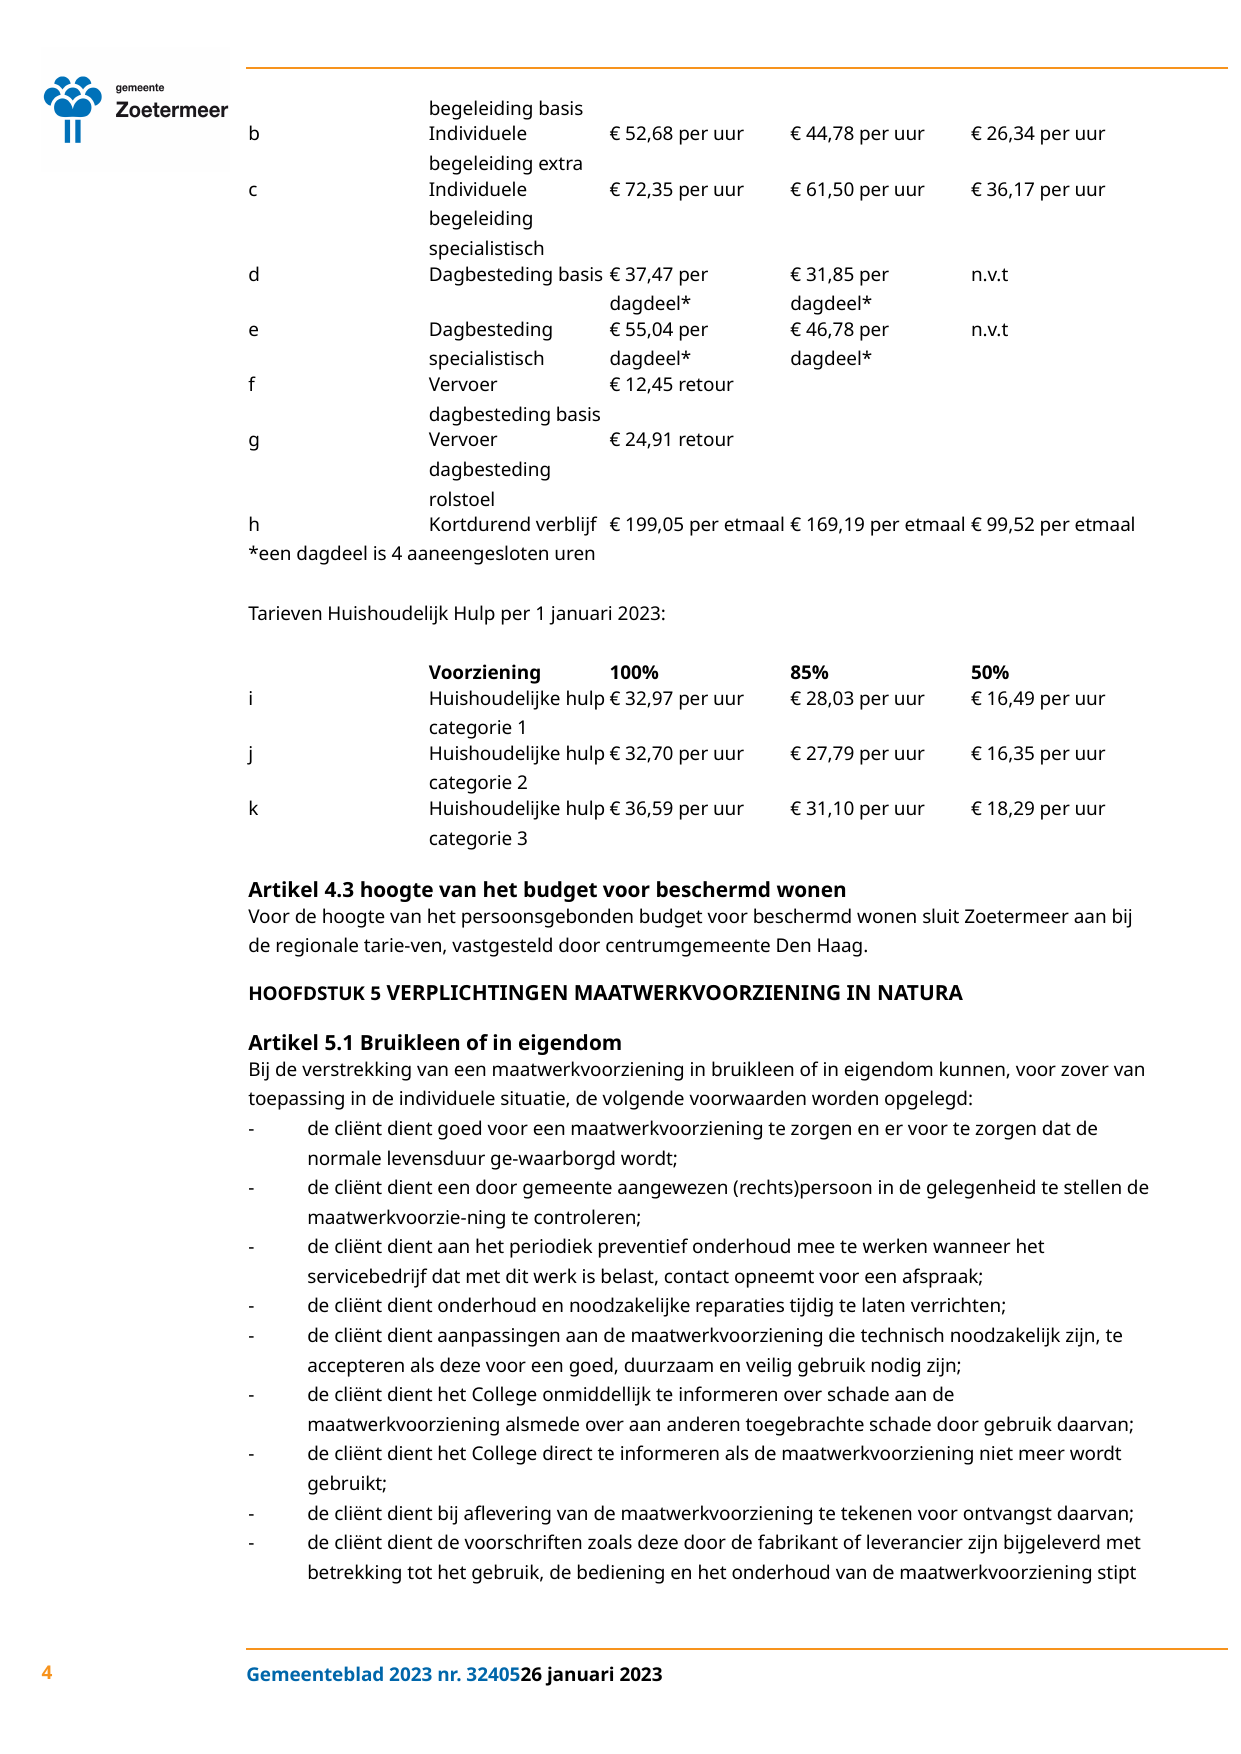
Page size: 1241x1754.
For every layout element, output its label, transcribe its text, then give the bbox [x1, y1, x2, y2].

table_cell € 18,29 per uur [971, 795, 1152, 851]
text Artikel 4.3 hoogte van het budget voor beschermd wonen [248, 875, 1152, 903]
table_cell Huishoudelijke hulp categorie 1 [429, 685, 609, 740]
list de cliënt dient de voorschriften zoals deze door de fabrikant of leverancier zijn bijgeleverd met betrekking tot het gebruik, de bediening en het onderhoud van de maatwerkvoorziening stipt [248, 1529, 1152, 1585]
table_cell € 46,78 per dagdeel* [790, 316, 971, 371]
table_cell € 32,97 per uur [609, 685, 790, 740]
list de cliënt dient het College direct te informeren als de maatwerkvoorziening niet meer wordt gebruikt; [248, 1441, 1152, 1496]
table_cell Vervoer dagbesteding rolstoel [429, 427, 609, 512]
picture [41, 47, 231, 172]
table_cell € 16,49 per uur [971, 685, 1152, 740]
table_cell i [248, 685, 429, 740]
table_cell € 31,85 per dagdeel* [790, 261, 971, 316]
table_cell € 72,35 per uur [609, 176, 790, 261]
table_cell € 37,47 per dagdeel* [609, 261, 790, 316]
table_cell Dagbesteding specialistisch [429, 316, 609, 371]
table_cell € 28,03 per uur [790, 685, 971, 740]
text Artikel 5.1 Bruikleen of in eigendom [248, 1028, 1152, 1056]
list de cliënt dient aanpassingen aan de maatwerkvoorziening die technisch noodzakelijk zijn, te accepteren als deze voor een goed, duurzaam en veilig gebruik nodig zijn; [248, 1322, 1152, 1378]
list de cliënt dient bij aflevering van de maatwerkvoorziening te tekenen voor ontvangst daarvan; [248, 1500, 1152, 1526]
table_cell Huishoudelijke hulp categorie 3 [429, 795, 609, 851]
list de cliënt dient aan het periodiek preventief onderhoud mee te werken wanneer het servicebedrijf dat met dit werk is belast, contact opneemt voor een afspraak; [248, 1233, 1152, 1289]
table_cell j [248, 740, 429, 795]
table_cell € 36,17 per uur [971, 176, 1152, 261]
table_header [248, 659, 429, 685]
table_cell € 36,59 per uur [609, 795, 790, 851]
table_cell [248, 95, 429, 121]
table_cell € 61,50 per uur [790, 176, 971, 261]
table_header Voorziening [429, 659, 609, 685]
text Tarieven Huishoudelijk Hulp per 1 januari 2023: [248, 600, 1152, 625]
table_cell h [248, 512, 429, 537]
table_cell f [248, 371, 429, 427]
table_cell k [248, 795, 429, 851]
table_cell € 52,68 per uur [609, 121, 790, 176]
table_cell Kortdurend verblijf [429, 512, 609, 537]
table_cell € 44,78 per uur [790, 121, 971, 176]
list de cliënt dient het College onmiddellijk te informeren over schade aan de maatwerkvoorziening alsmede over aan anderen toegebrachte schade door gebruik daarvan; [248, 1381, 1152, 1437]
list de cliënt dient goed voor een maatwerkvoorziening te zorgen en er voor te zorgen dat de normale levensduur ge-waarborgd wordt; [248, 1115, 1152, 1171]
table_cell Huishoudelijke hulp categorie 2 [429, 740, 609, 795]
table_header 100% [609, 659, 790, 685]
list de cliënt dient onderhoud en noodzakelijke reparaties tijdig te laten verrichten; [248, 1293, 1152, 1318]
text *een dagdeel is 4 aaneengesloten uren [248, 541, 1152, 566]
table_header 50% [971, 659, 1152, 685]
table_cell Individuele begeleiding specialistisch [429, 176, 609, 261]
table_cell Dagbesteding basis [429, 261, 609, 316]
table_cell begeleiding basis [429, 95, 609, 121]
text HOOFDSTUK 5 VERPLICHTINGEN MAATWERKVOORZIENING IN NATURA [248, 978, 1152, 1007]
table_cell € 26,34 per uur [971, 121, 1152, 176]
table_cell € 27,79 per uur [790, 740, 971, 795]
table_cell n.v.t [971, 316, 1152, 371]
table_cell e [248, 316, 429, 371]
table_cell g [248, 427, 429, 512]
table_cell € 31,10 per uur [790, 795, 971, 851]
table_cell d [248, 261, 429, 316]
table_cell € 199,05 per etmaal [609, 512, 790, 537]
table_cell € 16,35 per uur [971, 740, 1152, 795]
table_cell b [248, 121, 429, 176]
table_cell € 169,19 per etmaal [790, 512, 971, 537]
table_cell € 32,70 per uur [609, 740, 790, 795]
table_cell Vervoer dagbesteding basis [429, 371, 609, 427]
table_cell € 12,45 retour [609, 371, 1152, 427]
list de cliënt dient een door gemeente aangewezen (rechts)persoon in de gelegenheid te stellen de maatwerkvoorzie-ning te controleren; [248, 1174, 1152, 1230]
table_cell c [248, 176, 429, 261]
table_cell [790, 95, 971, 121]
table_cell Individuele begeleiding extra [429, 121, 609, 176]
text Voor de hoogte van het persoonsgebonden budget voor beschermd wonen sluit Zoetermeer aan bij de regionale tarie-ven, vastgesteld door centrumgemeente Den Haag. [248, 903, 1152, 958]
table_cell n.v.t [971, 261, 1152, 316]
table_header 85% [790, 659, 971, 685]
text Bij de verstrekking van een maatwerkvoorziening in bruikleen of in eigendom kunnen, voor zover van toepassing in de individuele situatie, de volgende voorwaarden worden opgelegd: [248, 1056, 1152, 1111]
table_cell [971, 95, 1152, 121]
table_cell € 99,52 per etmaal [971, 512, 1152, 537]
table_cell € 24,91 retour [609, 427, 1152, 512]
table_cell € 55,04 per dagdeel* [609, 316, 790, 371]
table_cell [609, 95, 790, 121]
